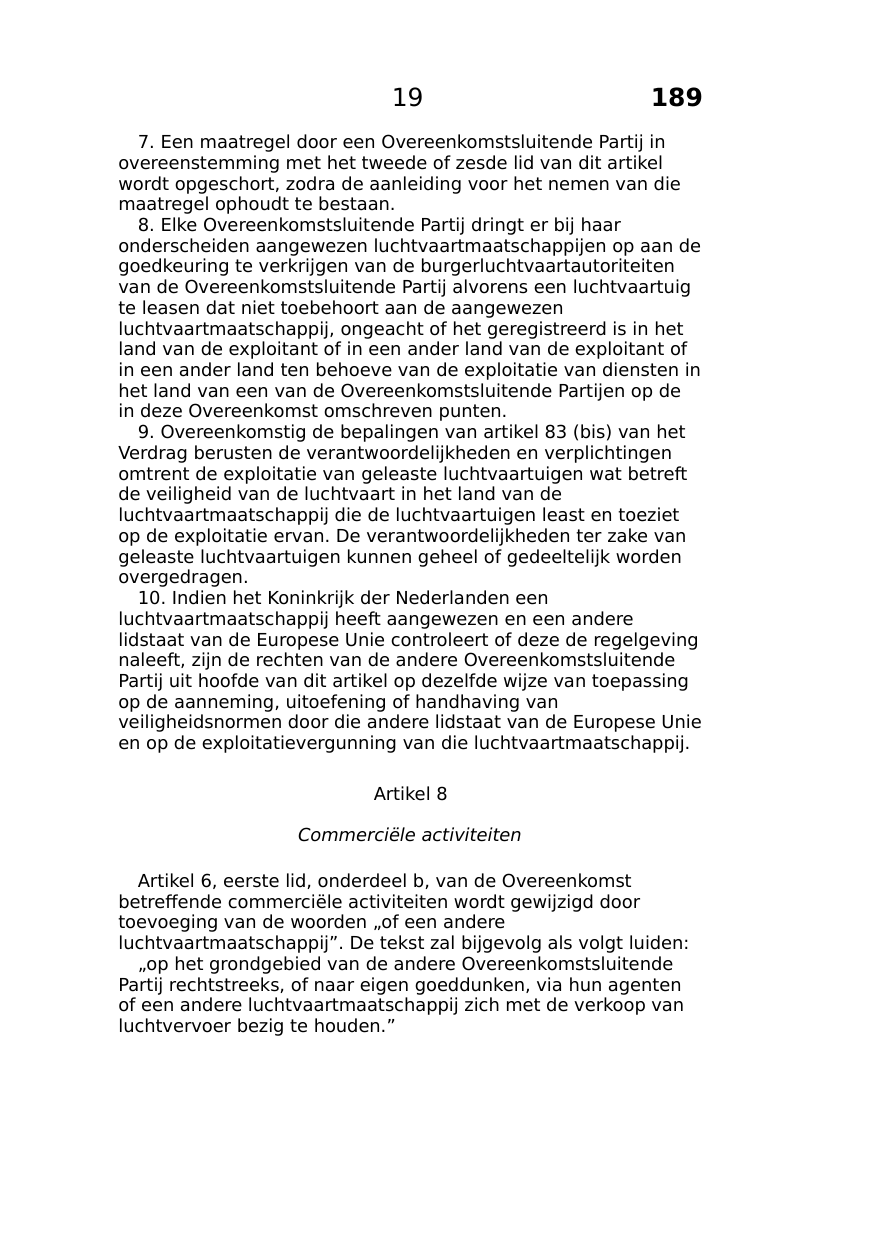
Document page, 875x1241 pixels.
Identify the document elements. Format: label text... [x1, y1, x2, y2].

subtitle Artikel 8 Commerciële activiteiten [118, 784, 703, 846]
text 7. Een maatregel door een Overeenkomstsluitende Partij in overeenstemming met het tweede of zesde lid van dit artikel wordt opgeschort, zodra de aanleiding voor het nemen van die maatregel ophoudt te bestaan. [118, 132, 703, 215]
text Artikel 6, eerste lid, onderdeel b, van de Overeenkomst betreffende commerciële activiteiten wordt gewijzigd door toevoeging van de woorden „of een andere luchtvaartmaatschappij”. De tekst zal bijgevolg als volgt luiden: [118, 871, 703, 954]
text 8. Elke Overeenkomstsluitende Partij dringt er bij haar onderscheiden aangewezen luchtvaartmaatschappijen op aan de goedkeuring te verkrijgen van de burgerluchtvaartautoriteiten van de Overeenkomstsluitende Partij alvorens een luchtvaartuig te leasen dat niet toebehoort aan de aangewezen luchtvaartmaatschappij, ongeacht of het geregistreerd is in het land van de exploitant of in een ander land van de exploitant of in een ander land ten behoeve van de exploitatie van diensten in het land van een van de Overeenkomstsluitende Partijen op de in deze Overeenkomst omschreven punten. [118, 215, 703, 422]
text „op het grondgebied van de andere Overeenkomstsluitende Partij rechtstreeks, of naar eigen goeddunken, via hun agenten of een andere luchtvaartmaatschappij zich met de verkoop van luchtvervoer bezig te houden.” [118, 954, 703, 1037]
text 10. Indien het Koninkrijk der Nederlanden een luchtvaartmaatschappij heeft aangewezen en een andere lidstaat van de Europese Unie controleert of deze de regelgeving naleeft, zijn de rechten van de andere Overeenkomstsluitende Partij uit hoofde van dit artikel op dezelfde wijze van toepassing op de aanneming, uitoefening of handhaving van veiligheidsnormen door die andere lidstaat van de Europese Unie en op de exploitatievergunning van die luchtvaartmaatschappij. [118, 588, 703, 754]
text 9. Overeenkomstig de bepalingen van artikel 83 (bis) van het Verdrag berusten de verantwoordelijkheden en verplichtingen omtrent de exploitatie van geleaste luchtvaartuigen wat betreft de veiligheid van de luchtvaart in het land van de luchtvaartmaatschappij die de luchtvaartuigen least en toeziet op de exploitatie ervan. De verantwoordelijkheden ter zake van geleaste luchtvaartuigen kunnen geheel of gedeeltelijk worden overgedragen. [118, 422, 703, 588]
